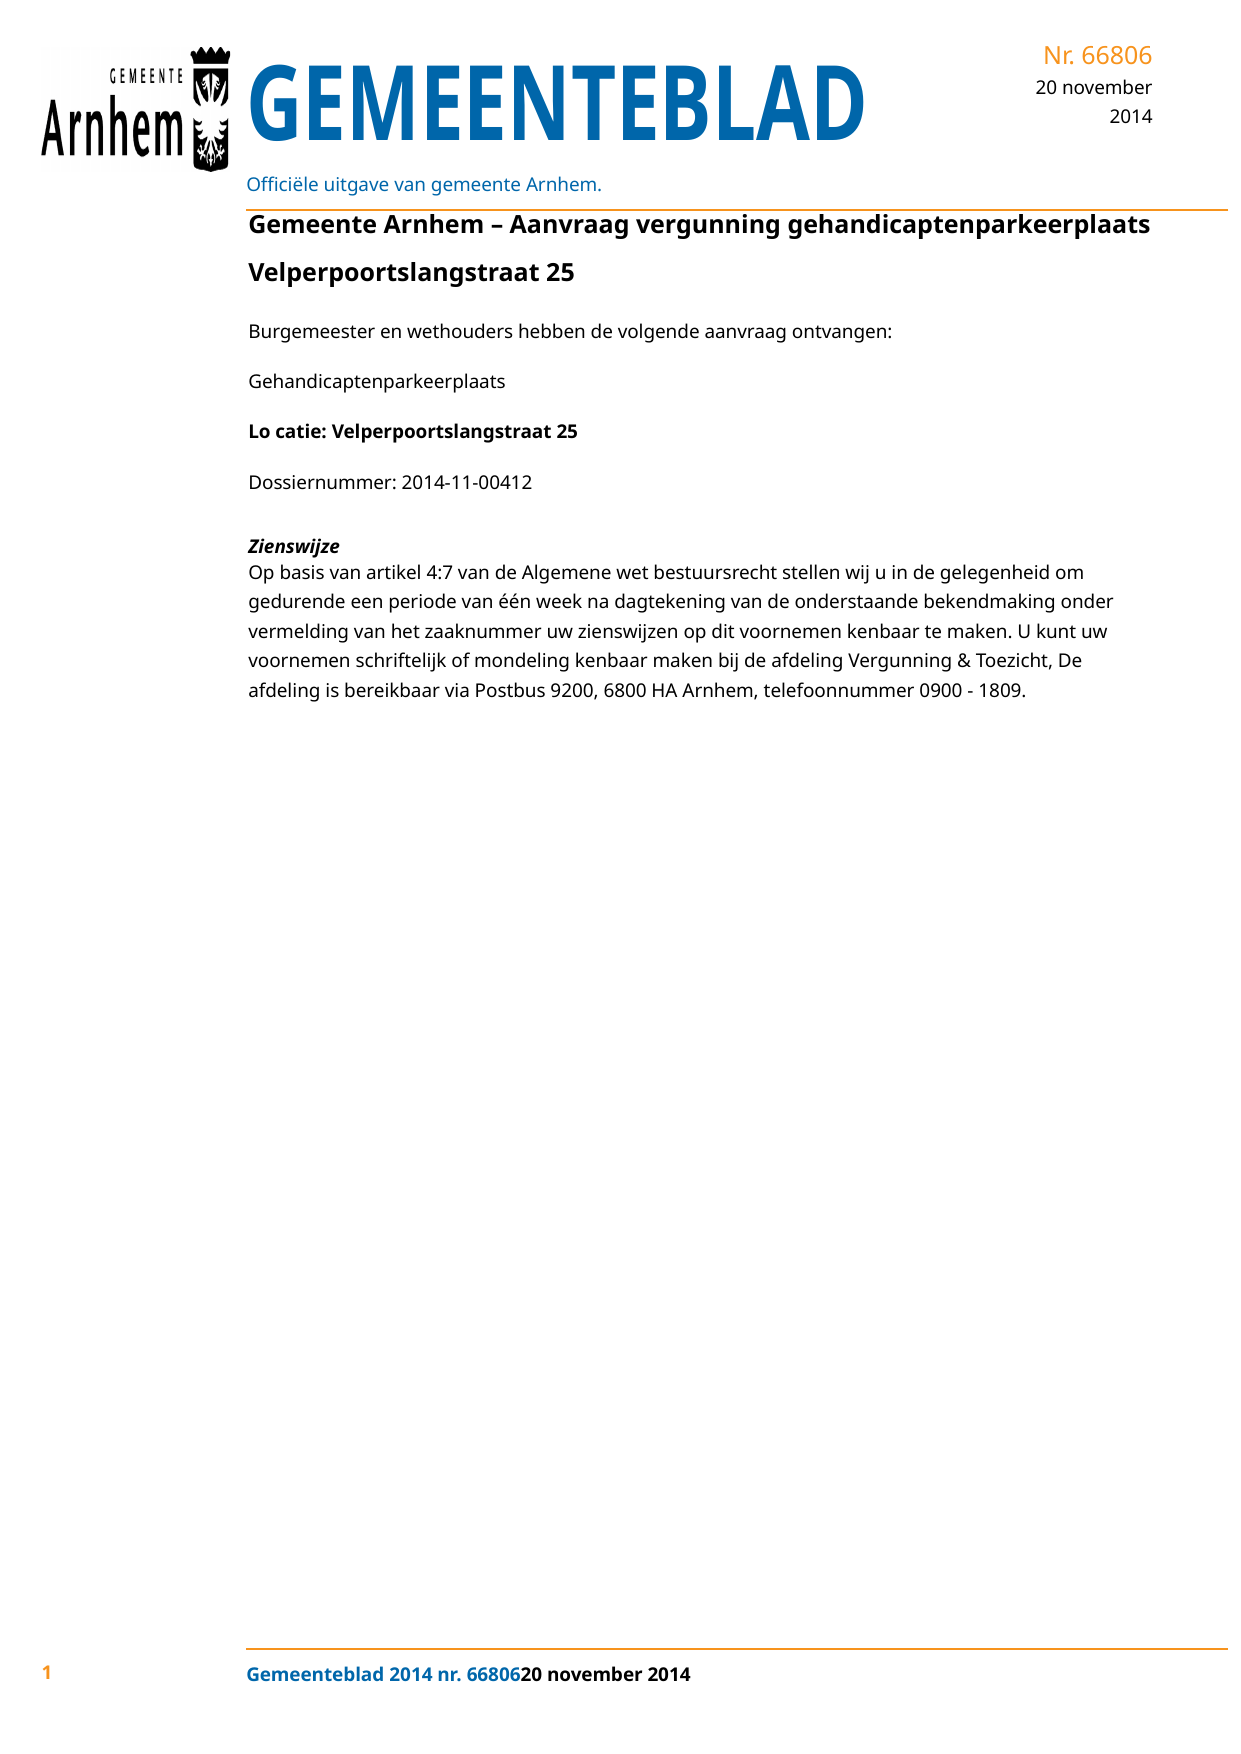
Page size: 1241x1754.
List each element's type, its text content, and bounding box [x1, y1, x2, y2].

text Dossiernummer: 2014-11-00412 [248, 469, 1152, 495]
text Burgemeester en wethouders hebben de volgende aanvraag ontvangen: [248, 318, 1152, 344]
text Gemeente Arnhem – Aanvraag vergunning gehandicaptenparkeerplaats Velperpoortslangstraat 25 [248, 211, 1152, 288]
text Op basis van artikel 4:7 van de Algemene wet bestuursrecht stellen wij u in de gelegenheid om gedurende een periode van één week na dagtekening van de onderstaande bekendmaking onder vermelding van het zaaknummer uw zienswijzen op dit voornemen kenbaar te maken. U kunt uw voornemen schriftelijk of mondeling kenbaar maken bij de afdeling Vergunning & Toezicht, De afdeling is bereikbaar via Postbus 9200, 6800 HA Arnhem, telefoonnummer 0900 - 1809. [248, 559, 1152, 703]
text Lo catie: Velperpoortslangstraat 25 [248, 419, 1152, 444]
picture [41, 47, 231, 172]
text Gehandicaptenparkeerplaats [248, 368, 1152, 394]
text Zienswijze [248, 533, 1152, 559]
